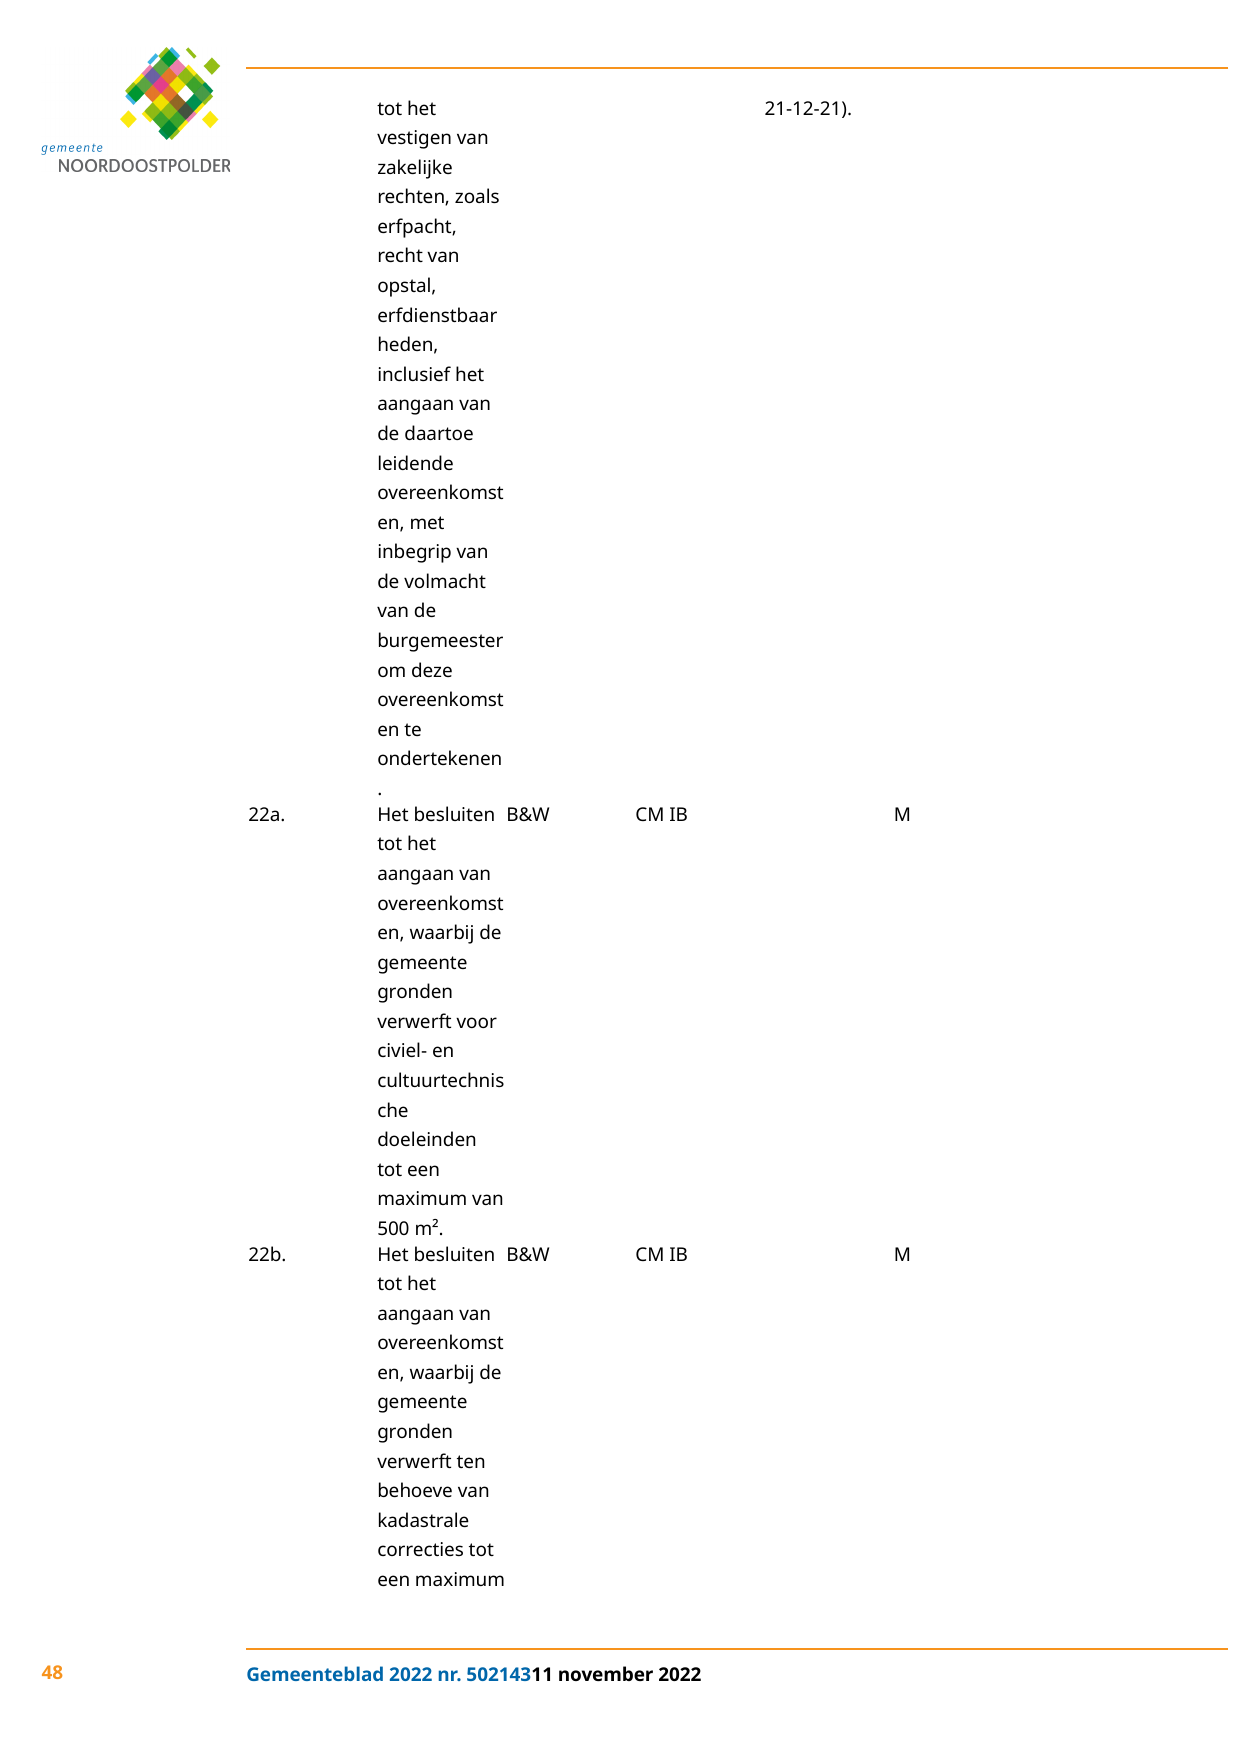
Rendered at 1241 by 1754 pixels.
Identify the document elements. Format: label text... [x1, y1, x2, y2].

table_cell CM IB [635, 1241, 764, 1592]
table_cell [635, 95, 764, 801]
table_cell CM IB [635, 801, 764, 1241]
table_cell [1023, 801, 1152, 1241]
table_cell Het besluiten tot het aangaan van overeenkomsten, waarbij de gemeente gronden verwerft voor civiel- en cultuurtechnische doeleinden tot een maximum van 500 m². [377, 801, 506, 1241]
table_cell M [894, 1241, 1022, 1592]
table_cell [764, 801, 893, 1241]
table_cell B&W [506, 801, 635, 1241]
table_cell 21-12-21). [764, 95, 893, 801]
table_cell [1023, 1241, 1152, 1592]
table_cell 22b. [248, 1241, 377, 1592]
table_cell [764, 1241, 893, 1592]
picture [41, 47, 231, 172]
table_cell M [894, 801, 1022, 1241]
table_cell Het besluiten tot het aangaan van overeenkomsten, waarbij de gemeente gronden verwerft ten behoeve van kadastrale correcties tot een maximum [377, 1241, 506, 1592]
table_cell tot het vestigen van zakelijke rechten, zoals erfpacht, recht van opstal, erfdienstbaarheden, inclusief het aangaan van de daartoe leidende overeenkomsten, met inbegrip van de volmacht van de burgemeester om deze overeenkomsten te ondertekenen. [377, 95, 506, 801]
table_cell [248, 95, 377, 801]
table_cell [894, 95, 1022, 801]
table_cell 22a. [248, 801, 377, 1241]
table_cell B&W [506, 1241, 635, 1592]
table_cell [506, 95, 635, 801]
table_cell [1023, 95, 1152, 801]
